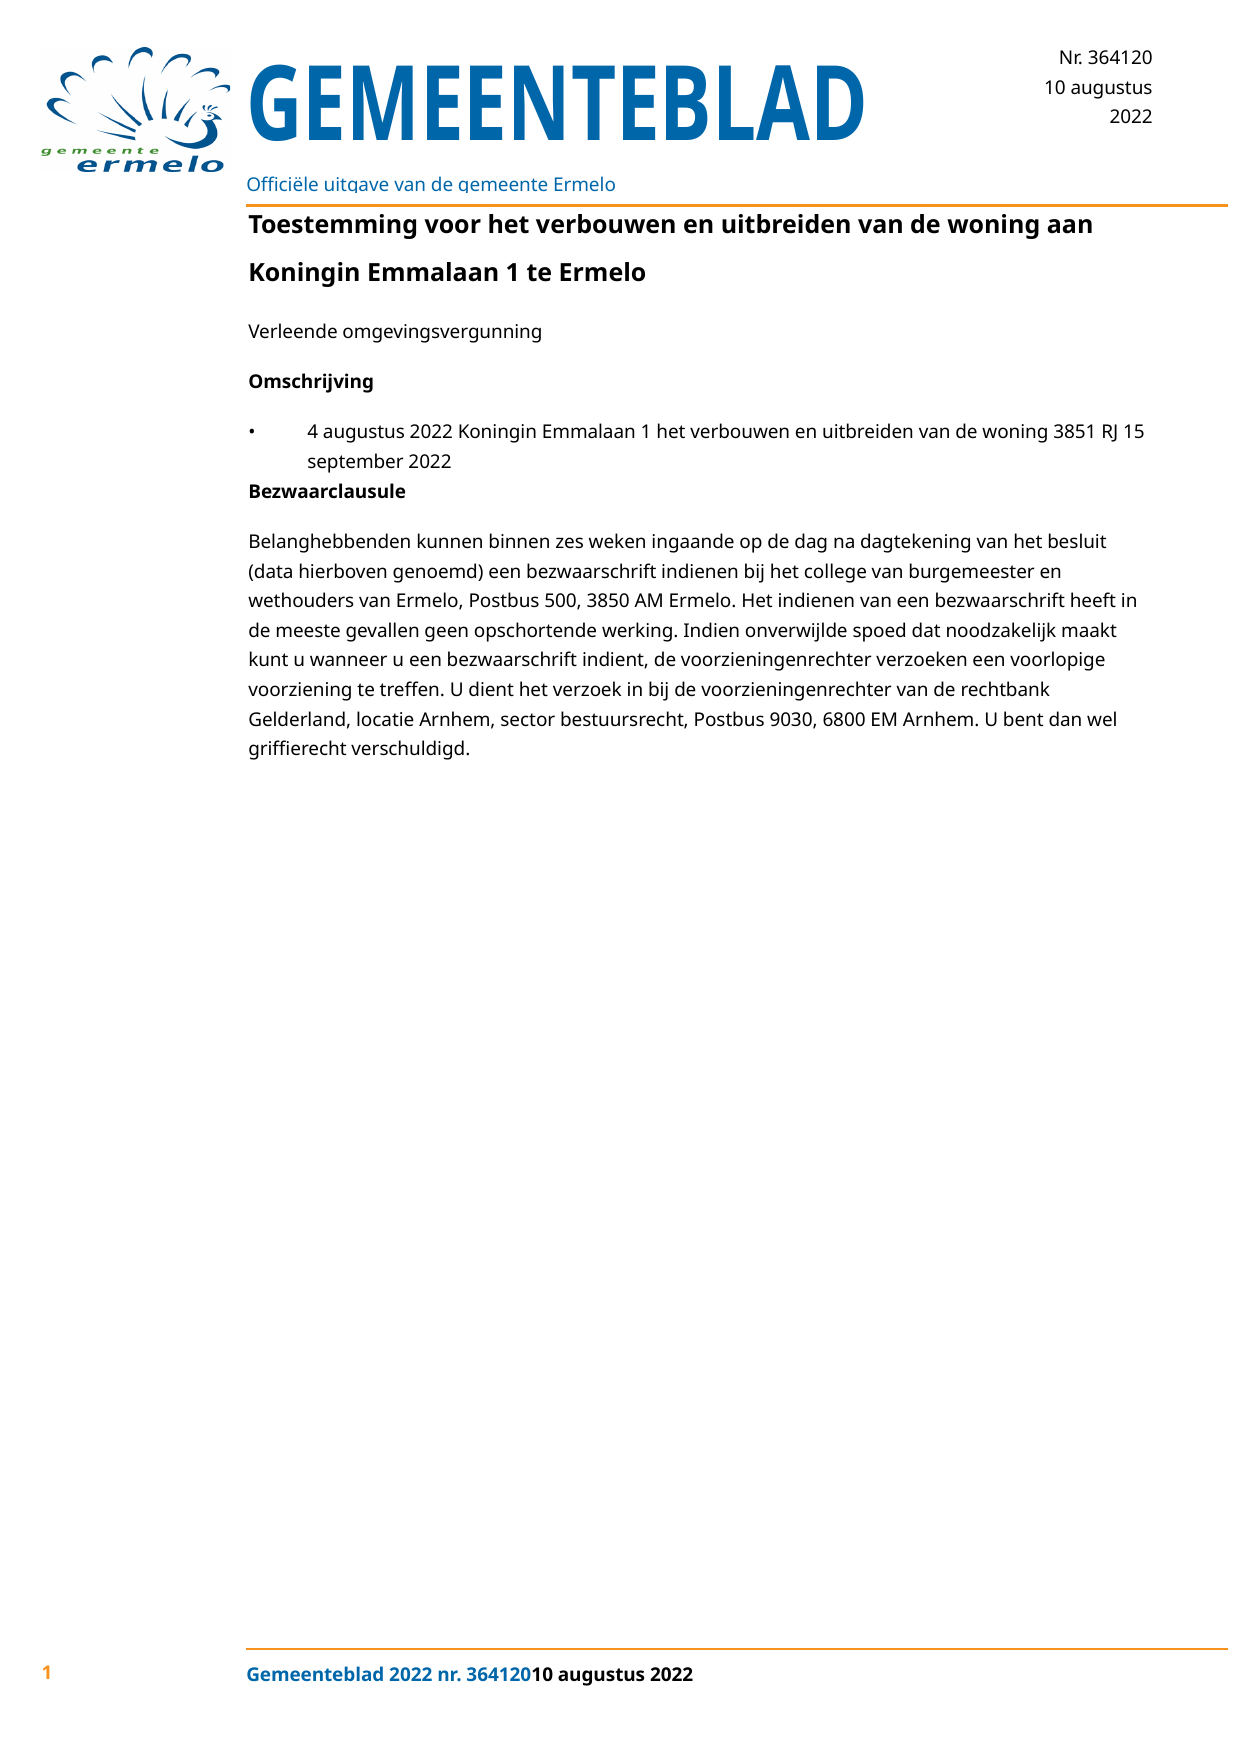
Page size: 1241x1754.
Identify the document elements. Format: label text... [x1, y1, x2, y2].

picture [41, 47, 231, 172]
text Omschrijving [248, 368, 1152, 394]
text Bezwaarclausule [248, 478, 1152, 504]
text Toestemming voor het verbouwen en uitbreiden van de woning aan Koningin Emmalaan 1 te Ermelo [248, 207, 1152, 288]
list 4 augustus 2022 Koningin Emmalaan 1 het verbouwen en uitbreiden van de woning 3851 RJ 15 september 2022 [248, 419, 1152, 474]
text Belanghebbenden kunnen binnen zes weken ingaande op de dag na dagtekening van het besluit (data hierboven genoemd) een bezwaarschrift indienen bij het college van burgemeester en wethouders van Ermelo, Postbus 500, 3850 AM Ermelo. Het indienen van een bezwaarschrift heeft in de meeste gevallen geen opschortende werking. Indien onverwijlde spoed dat noodzakelijk maakt kunt u wanneer u een bezwaarschrift indient, de voorzieningenrechter verzoeken een voorlopige voorziening te treffen. U dient het verzoek in bij de voorzieningenrechter van de rechtbank Gelderland, locatie Arnhem, sector bestuursrecht, Postbus 9030, 6800 EM Arnhem. U bent dan wel griffierecht verschuldigd. [248, 528, 1152, 761]
text Verleende omgevingsvergunning [248, 318, 1152, 344]
